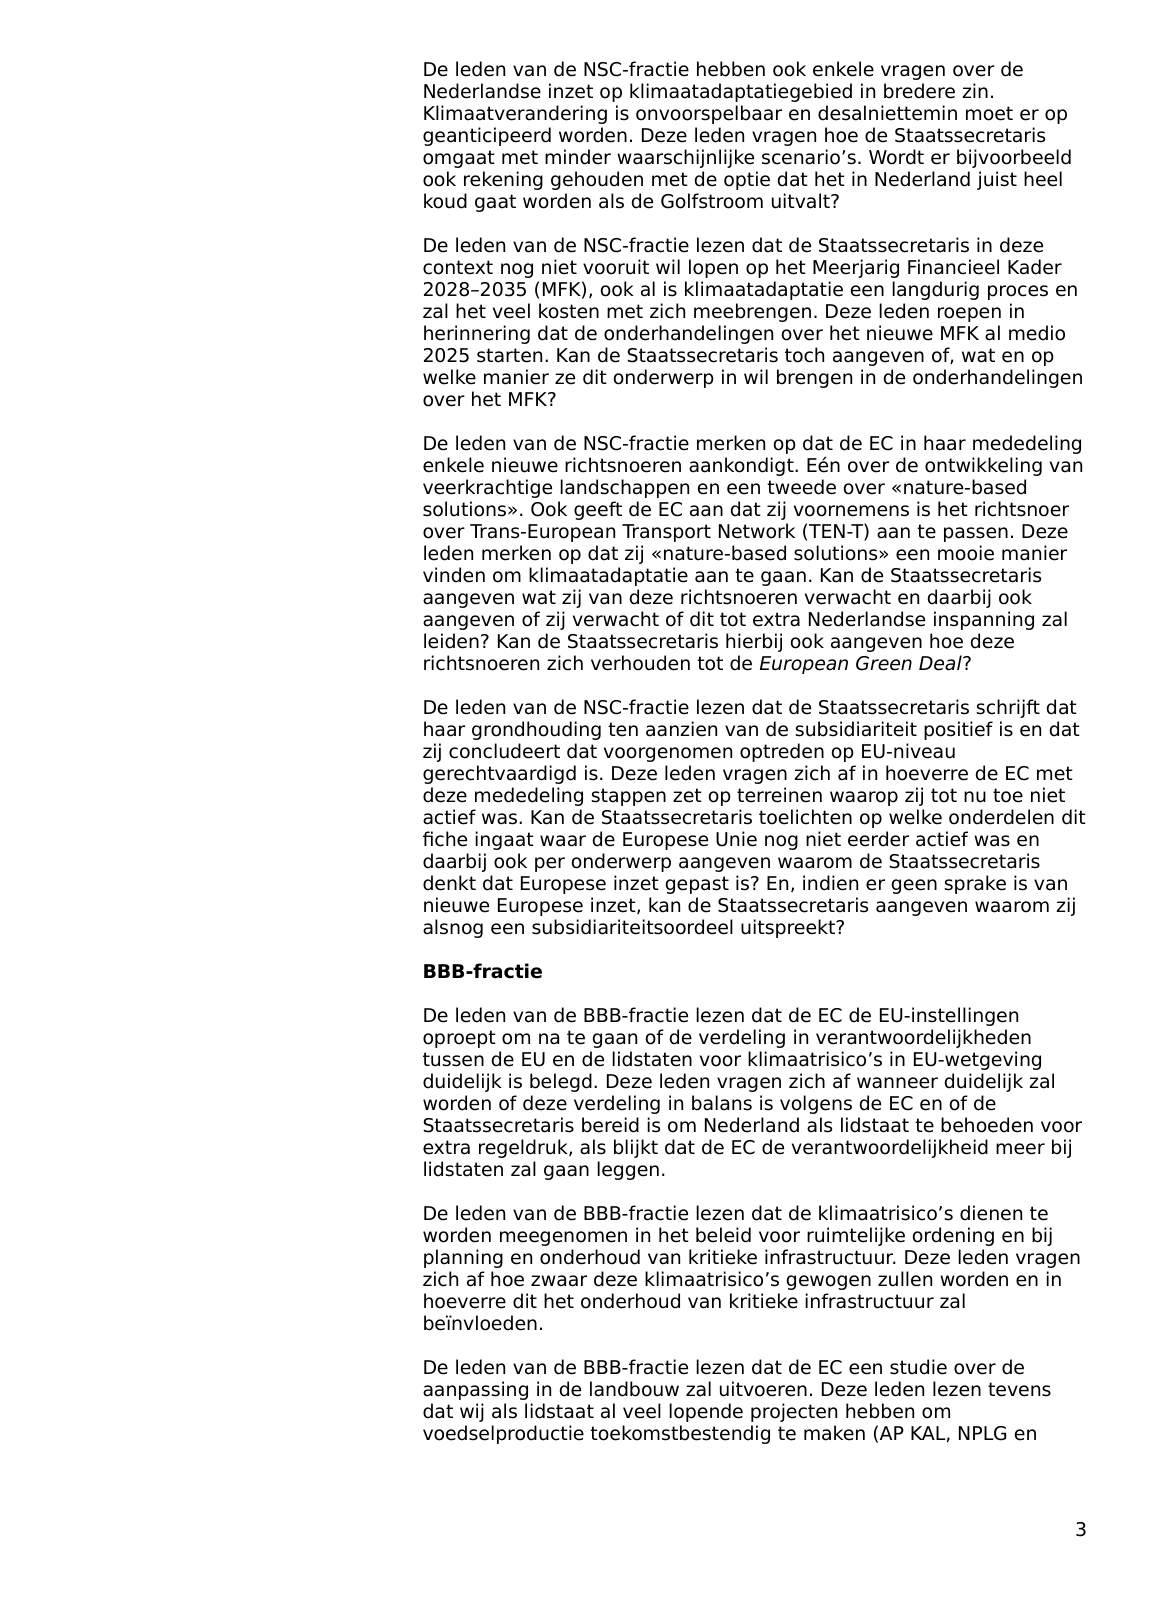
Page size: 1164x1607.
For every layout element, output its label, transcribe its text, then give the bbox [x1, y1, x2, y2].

text De leden van de NSC-fractie lezen dat de Staatssecretaris in deze context nog niet vooruit wil lopen op het Meerjarig Financieel Kader 2028–2035 (MFK), ook al is klimaatadaptatie een langdurig proces en zal het veel kosten met zich meebrengen. Deze leden roepen in herinnering dat de onderhandelingen over het nieuwe MFK al medio 2025 starten. Kan de Staatssecretaris toch aangeven of, wat en op welke manier ze dit onderwerp in wil brengen in de onderhandelingen over het MFK? [422, 235, 1087, 411]
text De leden van de NSC-fractie hebben ook enkele vragen over de Nederlandse inzet op klimaatadaptatiegebied in bredere zin. Klimaatverandering is onvoorspelbaar en desalniettemin moet er op geanticipeerd worden. Deze leden vragen hoe de Staatssecretaris omgaat met minder waarschijnlijke scenario’s. Wordt er bijvoorbeeld ook rekening gehouden met de optie dat het in Nederland juist heel koud gaat worden als de Golfstroom uitvalt? [422, 59, 1087, 213]
text De leden van de BBB-fractie lezen dat de EC de EU-instellingen oproept om na te gaan of de verdeling in verantwoordelijkheden tussen de EU en de lidstaten voor klimaatrisico’s in EU-wetgeving duidelijk is belegd. Deze leden vragen zich af wanneer duidelijk zal worden of deze verdeling in balans is volgens de EC en of de Staatssecretaris bereid is om Nederland als lidstaat te behoeden voor extra regeldruk, als blijkt dat de EC de verantwoordelijkheid meer bij lidstaten zal gaan leggen. [422, 1005, 1087, 1181]
text De leden van de NSC-fractie lezen dat de Staatssecretaris schrijft dat haar grondhouding ten aanzien van de subsidiariteit positief is en dat zij concludeert dat voorgenomen optreden op EU-niveau gerechtvaardigd is. Deze leden vragen zich af in hoeverre de EC met deze mededeling stappen zet op terreinen waarop zij tot nu toe niet actief was. Kan de Staatssecretaris toelichten op welke onderdelen dit fiche ingaat waar de Europese Unie nog niet eerder actief was en daarbij ook per onderwerp aangeven waarom de Staatssecretaris denkt dat Europese inzet gepast is? En, indien er geen sprake is van nieuwe Europese inzet, kan de Staatssecretaris aangeven waarom zij alsnog een subsidiariteitsoordeel uitspreekt? [422, 697, 1087, 939]
text De leden van de BBB-fractie lezen dat de EC een studie over de aanpassing in de landbouw zal uitvoeren. Deze leden lezen tevens dat wij als lidstaat al veel lopende projecten hebben om voedselproductie toekomstbestendig te maken (AP KAL, NPLG en [422, 1357, 1087, 1445]
subtitle BBB-fractie [422, 961, 1087, 983]
text De leden van de BBB-fractie lezen dat de klimaatrisico’s dienen te worden meegenomen in het beleid voor ruimtelijke ordening en bij planning en onderhoud van kritieke infrastructuur. Deze leden vragen zich af hoe zwaar deze klimaatrisico’s gewogen zullen worden en in hoeverre dit het onderhoud van kritieke infrastructuur zal beïnvloeden. [422, 1203, 1087, 1335]
text De leden van de NSC-fractie merken op dat de EC in haar mededeling enkele nieuwe richtsnoeren aankondigt. Eén over de ontwikkeling van veerkrachtige landschappen en een tweede over «nature-based solutions». Ook geeft de EC aan dat zij voornemens is het richtsnoer over Trans-European Transport Network (TEN-T) aan te passen. Deze leden merken op dat zij «nature-based solutions» een mooie manier vinden om klimaatadaptatie aan te gaan. Kan de Staatssecretaris aangeven wat zij van deze richtsnoeren verwacht en daarbij ook aangeven of zij verwacht of dit tot extra Nederlandse inspanning zal leiden? Kan de Staatssecretaris hierbij ook aangeven hoe deze richtsnoeren zich verhouden tot de European Green Deal? [422, 433, 1087, 675]
